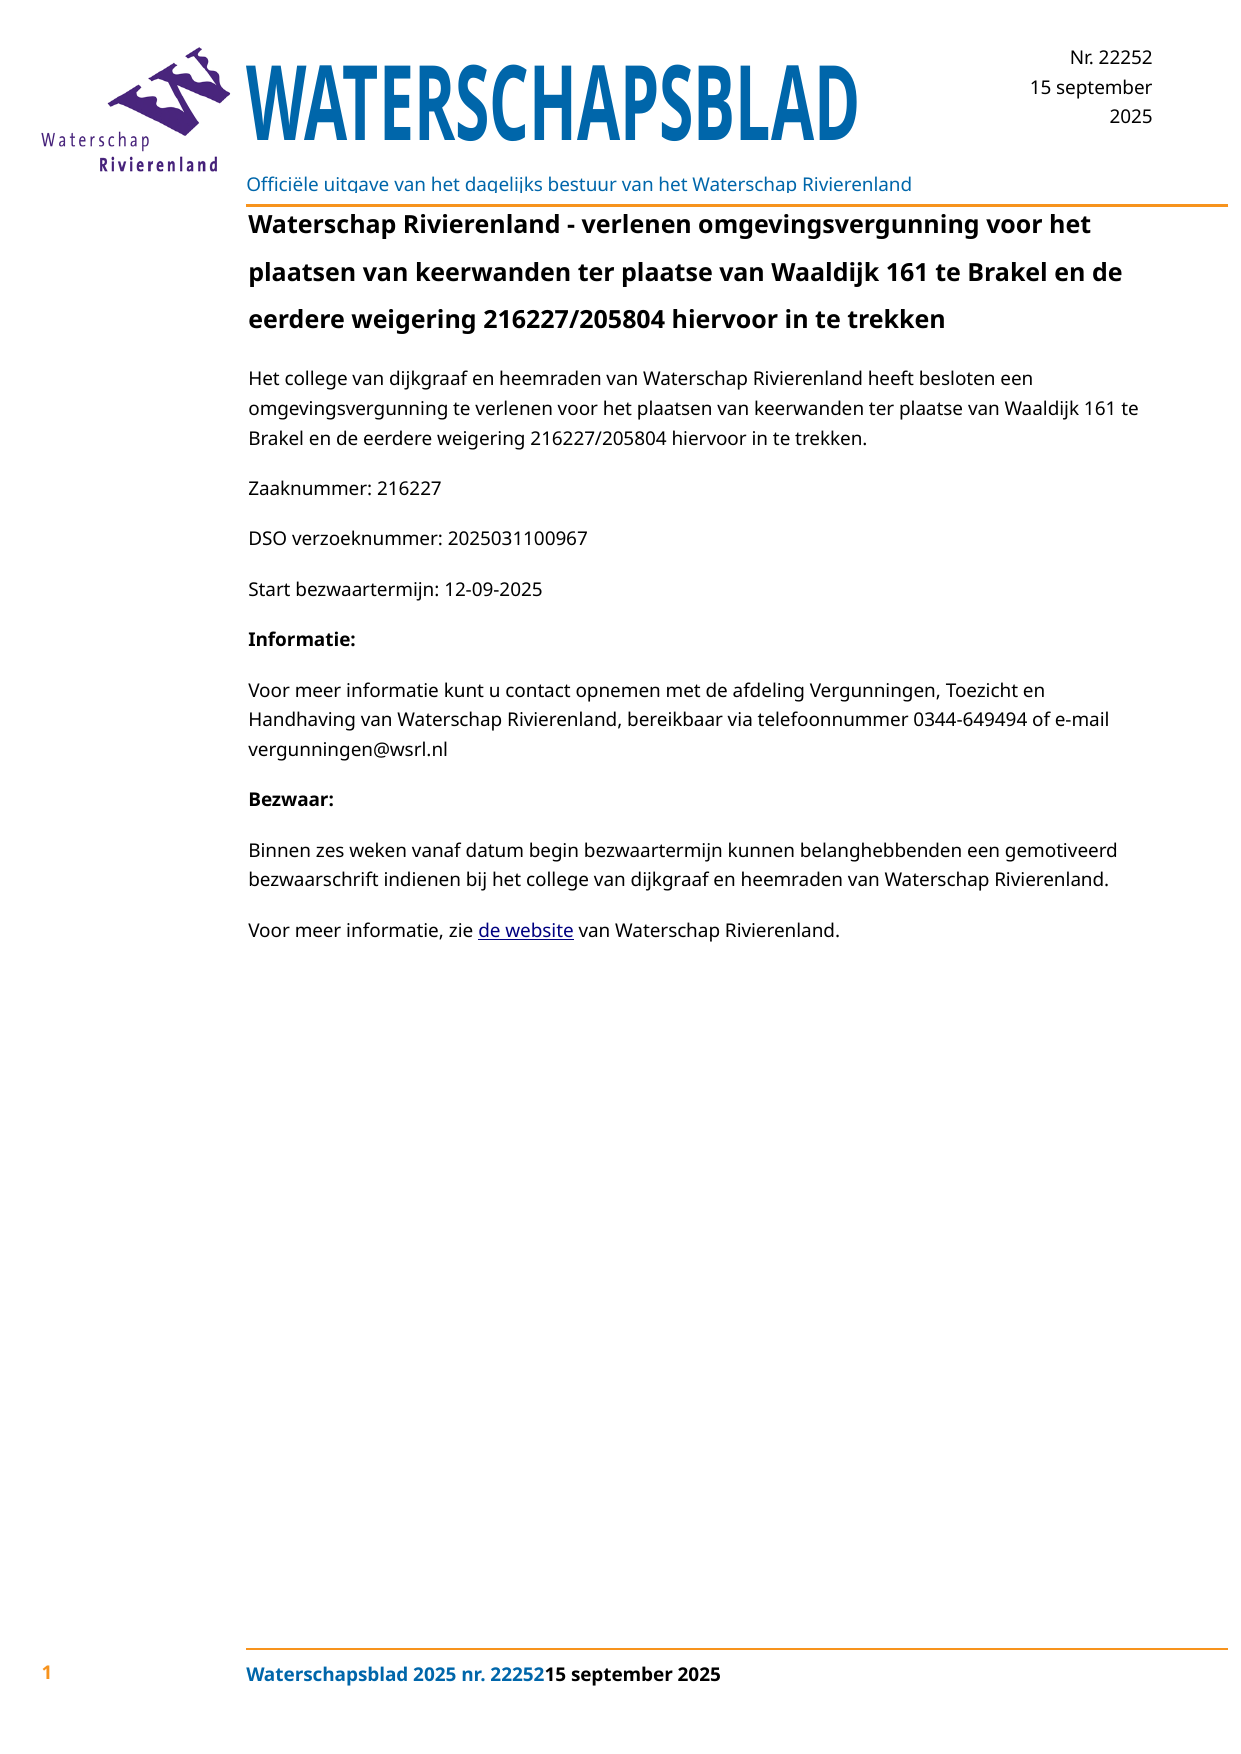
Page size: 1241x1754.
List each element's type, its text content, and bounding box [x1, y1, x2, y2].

text Voor meer informatie, zie de website van Waterschap Rivierenland. [248, 917, 1152, 942]
text Bezwaar: [248, 786, 1152, 812]
text Zaaknummer: 216227 [248, 475, 1152, 501]
text DSO verzoeknummer: 2025031100967 [248, 526, 1152, 551]
text Start bezwaartermijn: 12-09-2025 [248, 576, 1152, 602]
text Het college van dijkgraaf en heemraden van Waterschap Rivierenland heeft besloten een omgevingsvergunning te verlenen voor het plaatsen van keerwanden ter plaatse van Waaldijk 161 te Brakel en de eerdere weigering 216227/205804 hiervoor in te trekken. [248, 366, 1152, 450]
text Informatie: [248, 626, 1152, 652]
text Waterschap Rivierenland - verlenen omgevingsvergunning voor het plaatsen van keerwanden ter plaatse van Waaldijk 161 te Brakel en de eerdere weigering 216227/205804 hiervoor in te trekken [248, 207, 1152, 336]
text Voor meer informatie kunt u contact opnemen met de afdeling Vergunningen, Toezicht en Handhaving van Waterschap Rivierenland, bereikbaar via telefoonnummer 0344-649494 of e-mail vergunningen@wsrl.nl [248, 677, 1152, 762]
picture [41, 47, 231, 172]
text Binnen zes weken vanaf datum begin bezwaartermijn kunnen belanghebbenden een gemotiveerd bezwaarschrift indienen bij het college van dijkgraaf en heemraden van Waterschap Rivierenland. [248, 837, 1152, 892]
